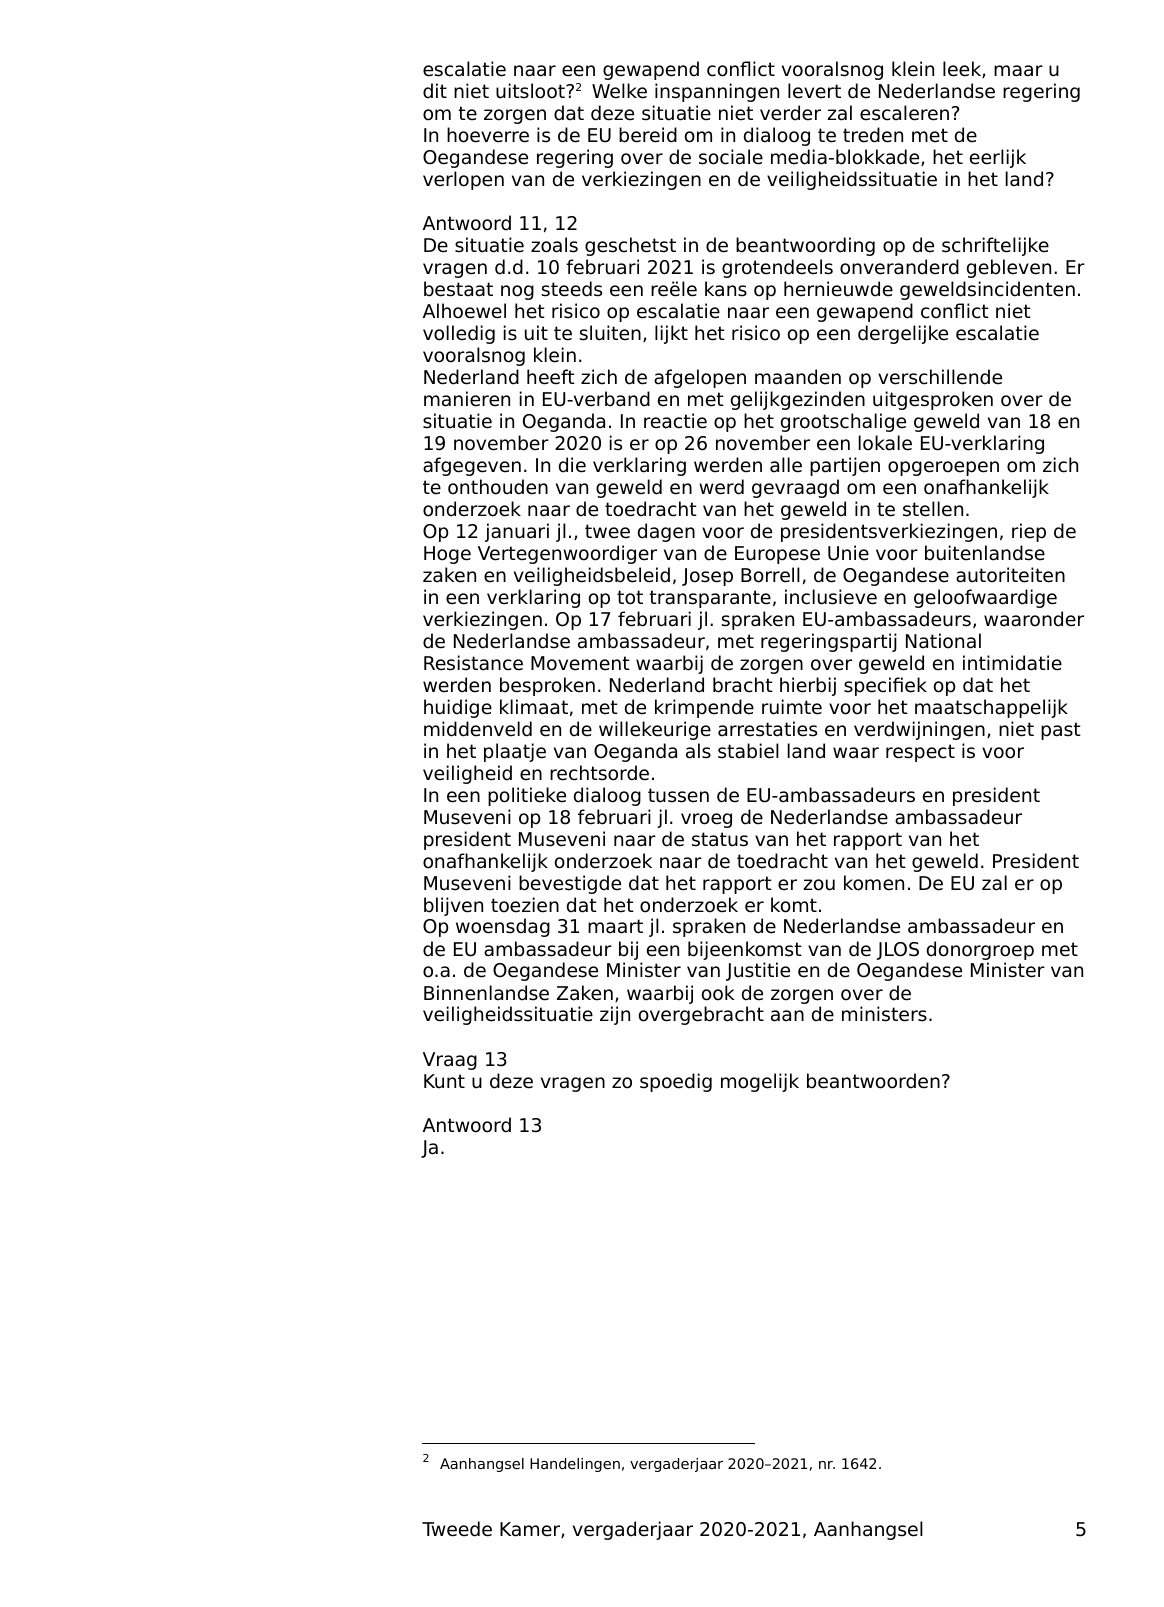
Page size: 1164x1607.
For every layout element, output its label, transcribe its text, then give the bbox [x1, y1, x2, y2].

text Kunt u deze vragen zo spoedig mogelijk beantwoorden? [422, 1071, 1087, 1092]
text Antwoord 11, 12 [422, 213, 1087, 235]
text Antwoord 13 [422, 1115, 1087, 1137]
text In hoeverre is de EU bereid om in dialoog te treden met de Oegandese regering over de sociale media-blokkade, het eerlijk verlopen van de verkiezingen en de veiligheidssituatie in het land? [422, 125, 1087, 191]
text escalatie naar een gewapend conflict vooralsnog klein leek, maar u dit niet uitsloot? Welke inspanningen levert de Nederlandse regering om te zorgen dat deze situatie niet verder zal escaleren? [422, 59, 1087, 125]
text Op woensdag 31 maart jl. spraken de Nederlandse ambassadeur en de EU ambassadeur bij een bijeenkomst van de JLOS donorgroep met o.a. de Oegandese Minister van Justitie en de Oegandese Minister van Binnenlandse Zaken, waarbij ook de zorgen over de veiligheidssituatie zijn overgebracht aan de ministers. [422, 916, 1087, 1026]
text De situatie zoals geschetst in de beantwoording op de schriftelijke vragen d.d. 10 februari 2021 is grotendeels onveranderd gebleven. Er bestaat nog steeds een reële kans op hernieuwde geweldsincidenten. Alhoewel het risico op escalatie naar een gewapend conflict niet volledig is uit te sluiten, lijkt het risico op een dergelijke escalatie vooralsnog klein. [422, 235, 1087, 367]
text Aanhangsel Handelingen, vergaderjaar 2020–2021, nr. 1642. [422, 1452, 1087, 1474]
text Vraag 13 [422, 1048, 1087, 1071]
text Op 12 januari jl., twee dagen voor de presidentsverkiezingen, riep de Hoge Vertegenwoordiger van de Europese Unie voor buitenlandse zaken en veiligheidsbeleid, Josep Borrell, de Oegandese autoriteiten in een verklaring op tot transparante, inclusieve en geloofwaardige verkiezingen. Op 17 februari jl. spraken EU-ambassadeurs, waaronder de Nederlandse ambassadeur, met regeringspartij National Resistance Movement waarbij de zorgen over geweld en intimidatie werden besproken. Nederland bracht hierbij specifiek op dat het huidige klimaat, met de krimpende ruimte voor het maatschappelijk middenveld en de willekeurige arrestaties en verdwijningen, niet past in het plaatje van Oeganda als stabiel land waar respect is voor veiligheid en rechtsorde. [422, 521, 1087, 784]
text In een politieke dialoog tussen de EU-ambassadeurs en president Museveni op 18 februari jl. vroeg de Nederlandse ambassadeur president Museveni naar de status van het rapport van het onafhankelijk onderzoek naar de toedracht van het geweld. President Museveni bevestigde dat het rapport er zou komen. De EU zal er op blijven toezien dat het onderzoek er komt. [422, 784, 1087, 916]
text Nederland heeft zich de afgelopen maanden op verschillende manieren in EU-verband en met gelijkgezinden uitgesproken over de situatie in Oeganda. In reactie op het grootschalige geweld van 18 en 19 november 2020 is er op 26 november een lokale EU-verklaring afgegeven. In die verklaring werden alle partijen opgeroepen om zich te onthouden van geweld en werd gevraagd om een onafhankelijk onderzoek naar de toedracht van het geweld in te stellen. [422, 367, 1087, 521]
text Ja. [422, 1137, 1087, 1159]
